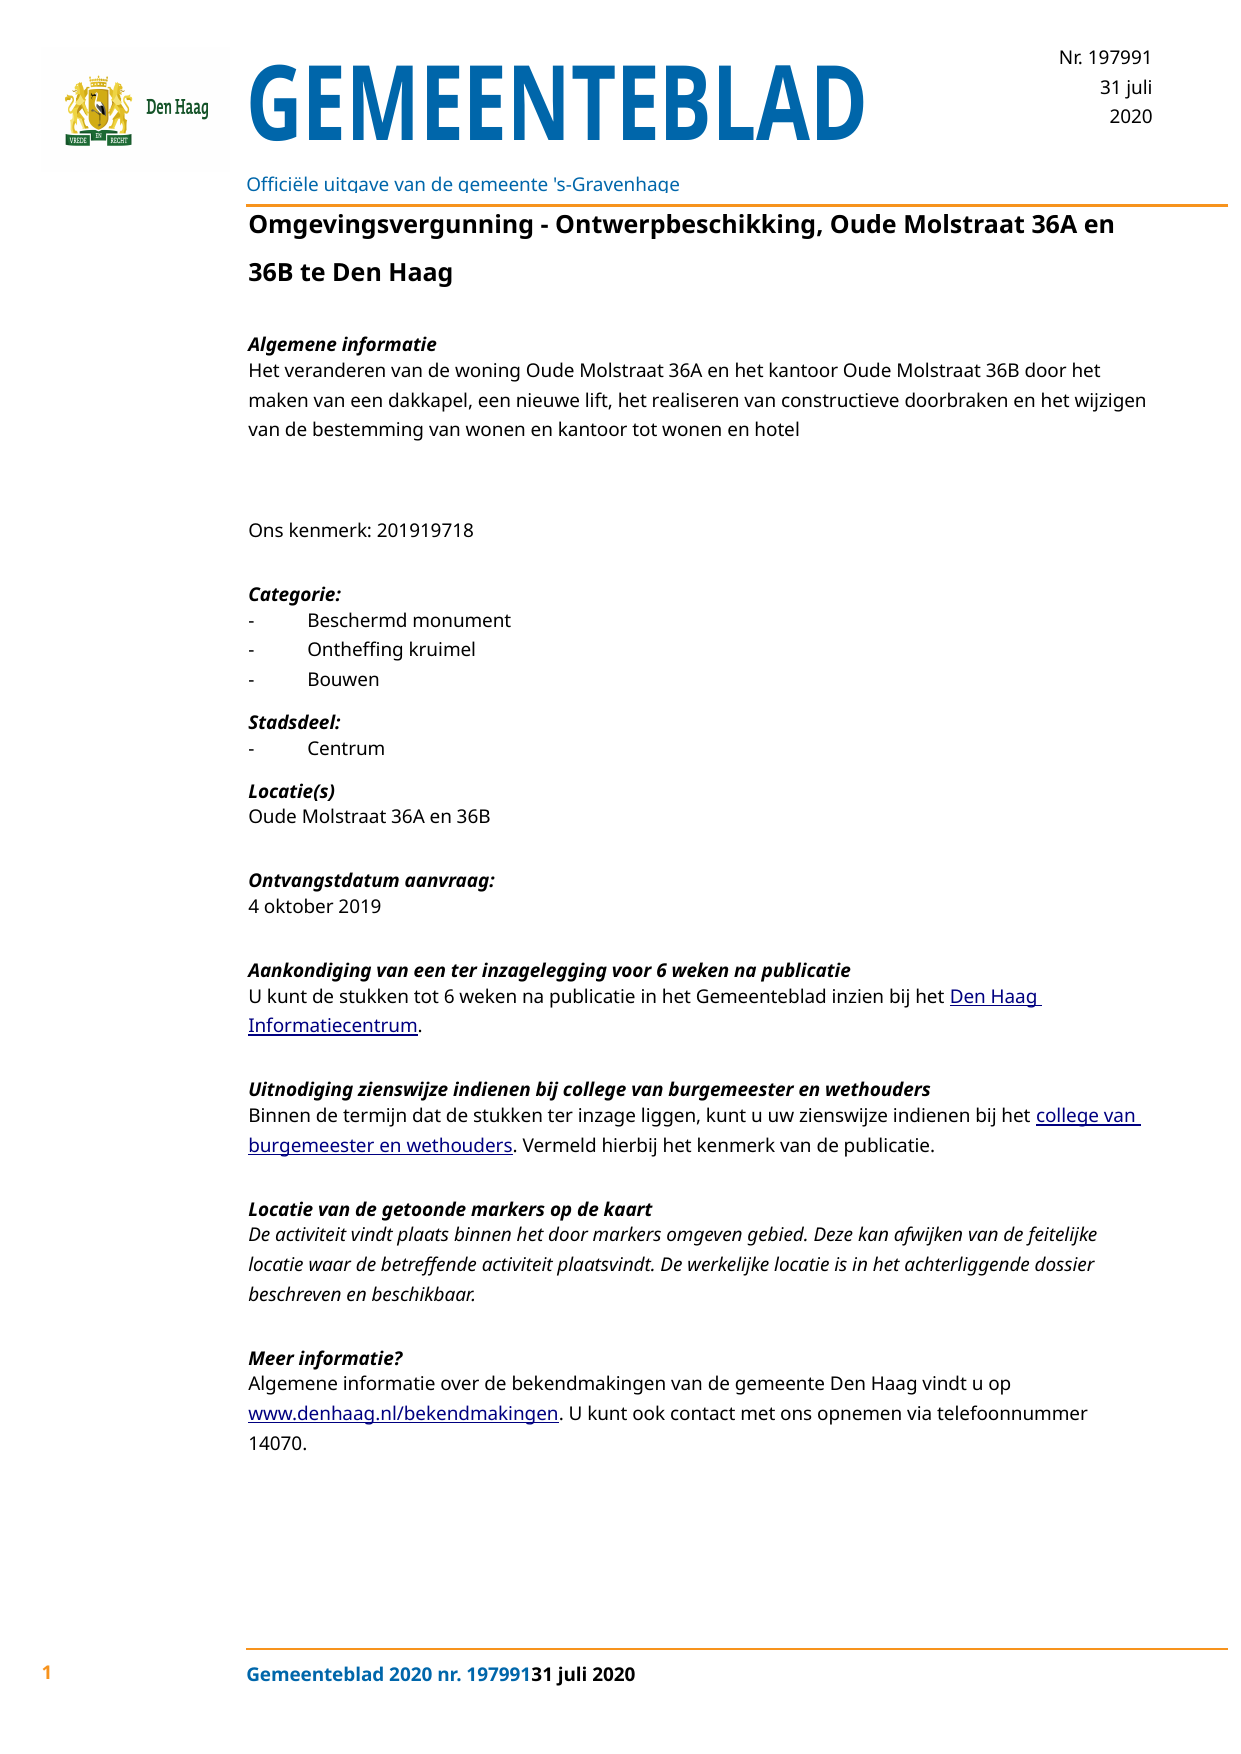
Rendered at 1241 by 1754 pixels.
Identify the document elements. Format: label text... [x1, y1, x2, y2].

text Algemene informatie over de bekendmakingen van de gemeente Den Haag vindt u op www.denhaag.nl/bekendmakingen. U kunt ook contact met ons opnemen via telefoonnummer 14070. [248, 1371, 1152, 1455]
text De activiteit vindt plaats binnen het door markers omgeven gebied. Deze kan afwijken van de feitelijke locatie waar de betreffende activiteit plaatsvindt. De werkelijke locatie is in het achterliggende dossier beschreven en beschikbaar. [248, 1222, 1152, 1307]
text Uitnodiging zienswijze indienen bij college van burgemeester en wethouders [248, 1077, 1152, 1102]
list Centrum [248, 735, 1152, 761]
text Het veranderen van de woning Oude Molstraat 36A en het kantoor Oude Molstraat 36B door het maken van een dakkapel, een nieuwe lift, het realiseren van constructieve doorbraken en het wijzigen van de bestemming van wonen en kantoor tot wonen en hotel [248, 357, 1152, 442]
text Aankondiging van een ter inzagelegging voor 6 weken na publicatie [248, 957, 1152, 983]
text Oude Molstraat 36A en 36B [248, 804, 1152, 829]
text Ons kenmerk: 201919718 [248, 517, 1152, 543]
list Bouwen [248, 666, 1152, 692]
text U kunt de stukken tot 6 weken na publicatie in het Gemeenteblad inzien bij het Den Haag Informatiecentrum. [248, 983, 1152, 1038]
list Beschermd monument [248, 607, 1152, 633]
text Algemene informatie [248, 331, 1152, 357]
text Omgevingsvergunning - Ontwerpbeschikking, Oude Molstraat 36A en 36B te Den Haag [248, 207, 1152, 288]
text Categorie: [248, 581, 1152, 607]
text Ontvangstdatum aanvraag: [248, 868, 1152, 893]
text Stadsdeel: [248, 709, 1152, 735]
picture [41, 47, 231, 172]
text Locatie van de getoonde markers op de kaart [248, 1196, 1152, 1222]
list Ontheffing kruimel [248, 636, 1152, 662]
text Binnen de termijn dat de stukken ter inzage liggen, kunt u uw zienswijze indienen bij het college van burgemeester en wethouders. Vermeld hierbij het kenmerk van de publicatie. [248, 1102, 1152, 1158]
text 4 oktober 2019 [248, 893, 1152, 919]
text Locatie(s) [248, 778, 1152, 804]
text Meer informatie? [248, 1345, 1152, 1371]
